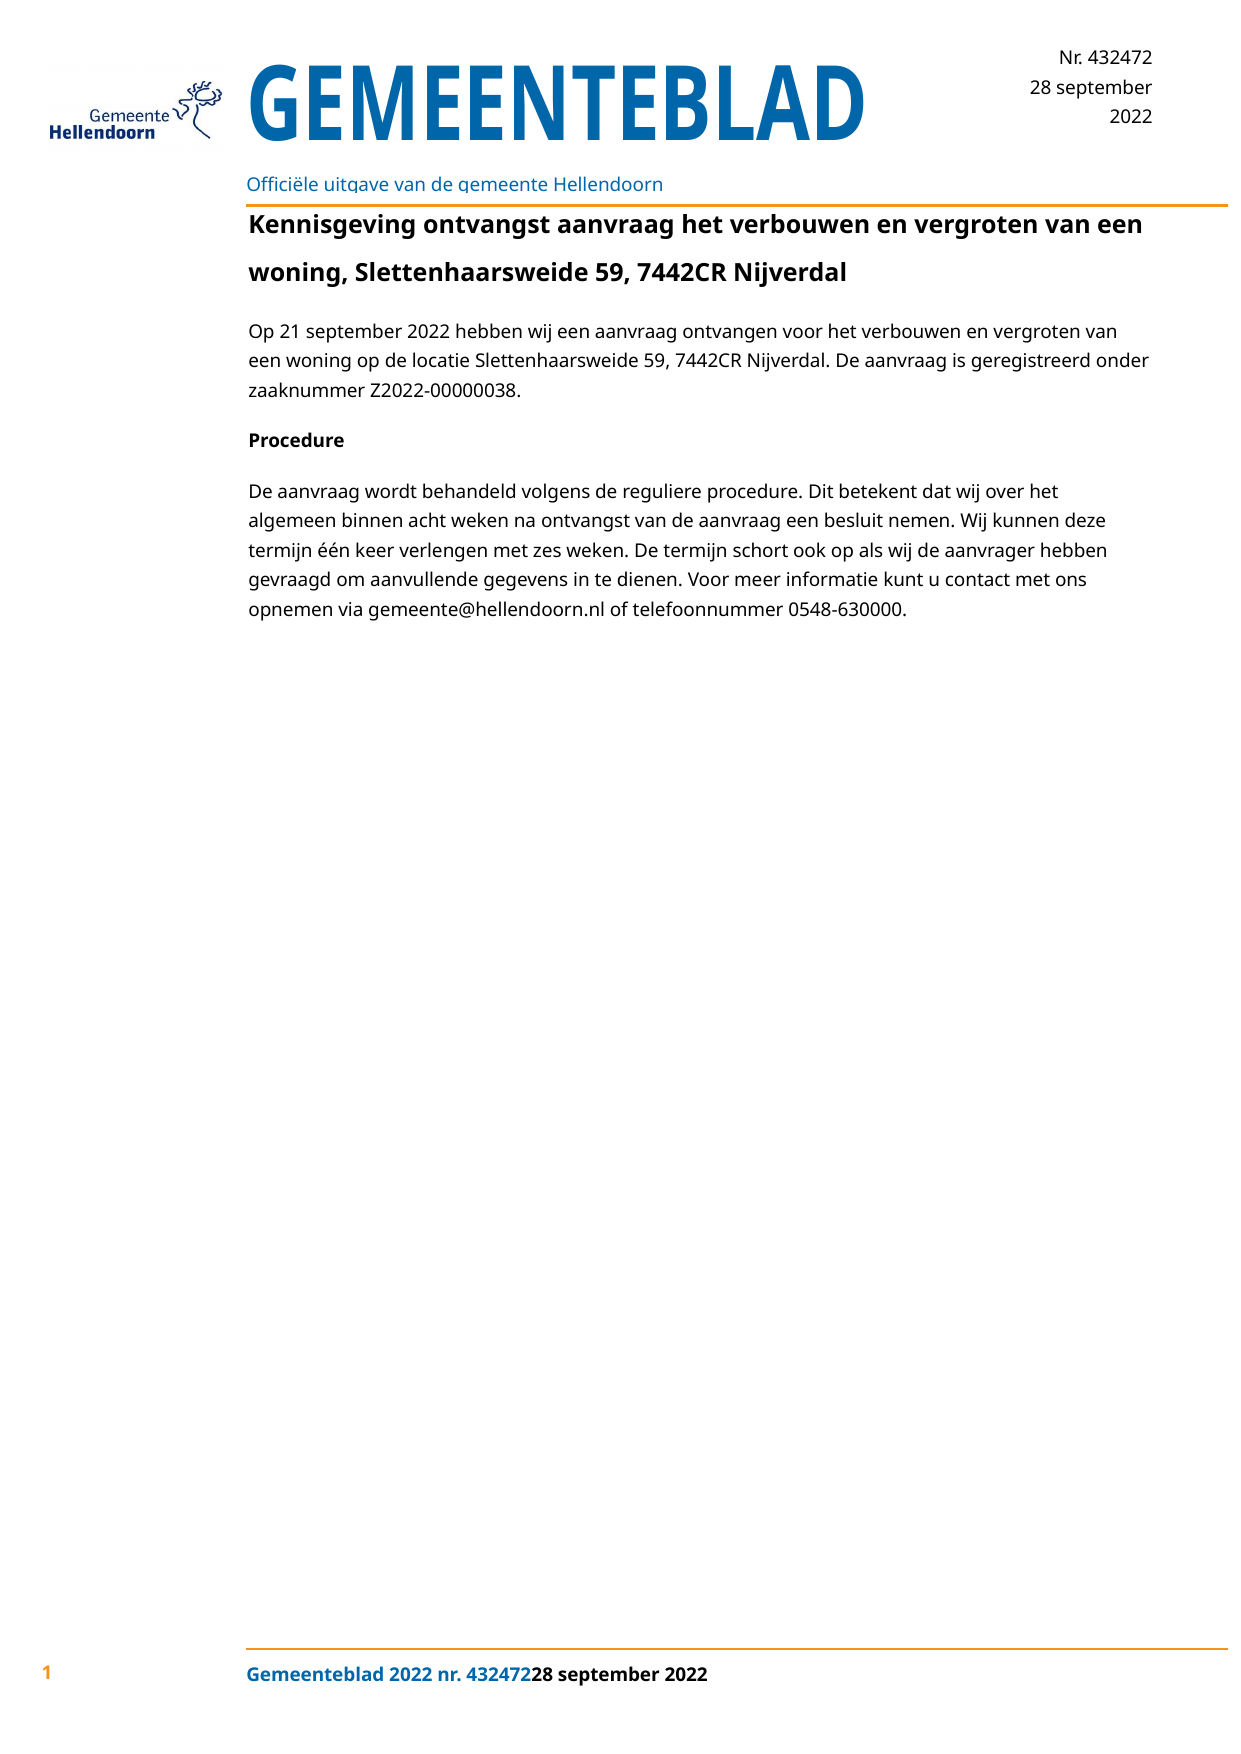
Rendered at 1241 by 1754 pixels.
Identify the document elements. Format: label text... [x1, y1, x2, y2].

text Kennisgeving ontvangst aanvraag het verbouwen en vergroten van een woning, Slettenhaarsweide 59, 7442CR Nijverdal [248, 207, 1152, 288]
text Procedure [248, 427, 1152, 453]
text Op 21 september 2022 hebben wij een aanvraag ontvangen voor het verbouwen en vergroten van een woning op de locatie Slettenhaarsweide 59, 7442CR Nijverdal. De aanvraag is geregistreerd onder zaaknummer Z2022-00000038. [248, 318, 1152, 403]
picture [41, 47, 231, 172]
text De aanvraag wordt behandeld volgens de reguliere procedure. Dit betekent dat wij over het algemeen binnen acht weken na ontvangst van de aanvraag een besluit nemen. Wij kunnen deze termijn één keer verlengen met zes weken. De termijn schort ook op als wij de aanvrager hebben gevraagd om aanvullende gegevens in te dienen. Voor meer informatie kunt u contact met ons opnemen via gemeente@hellendoorn.nl of telefoonnummer 0548-630000. [248, 478, 1152, 622]
